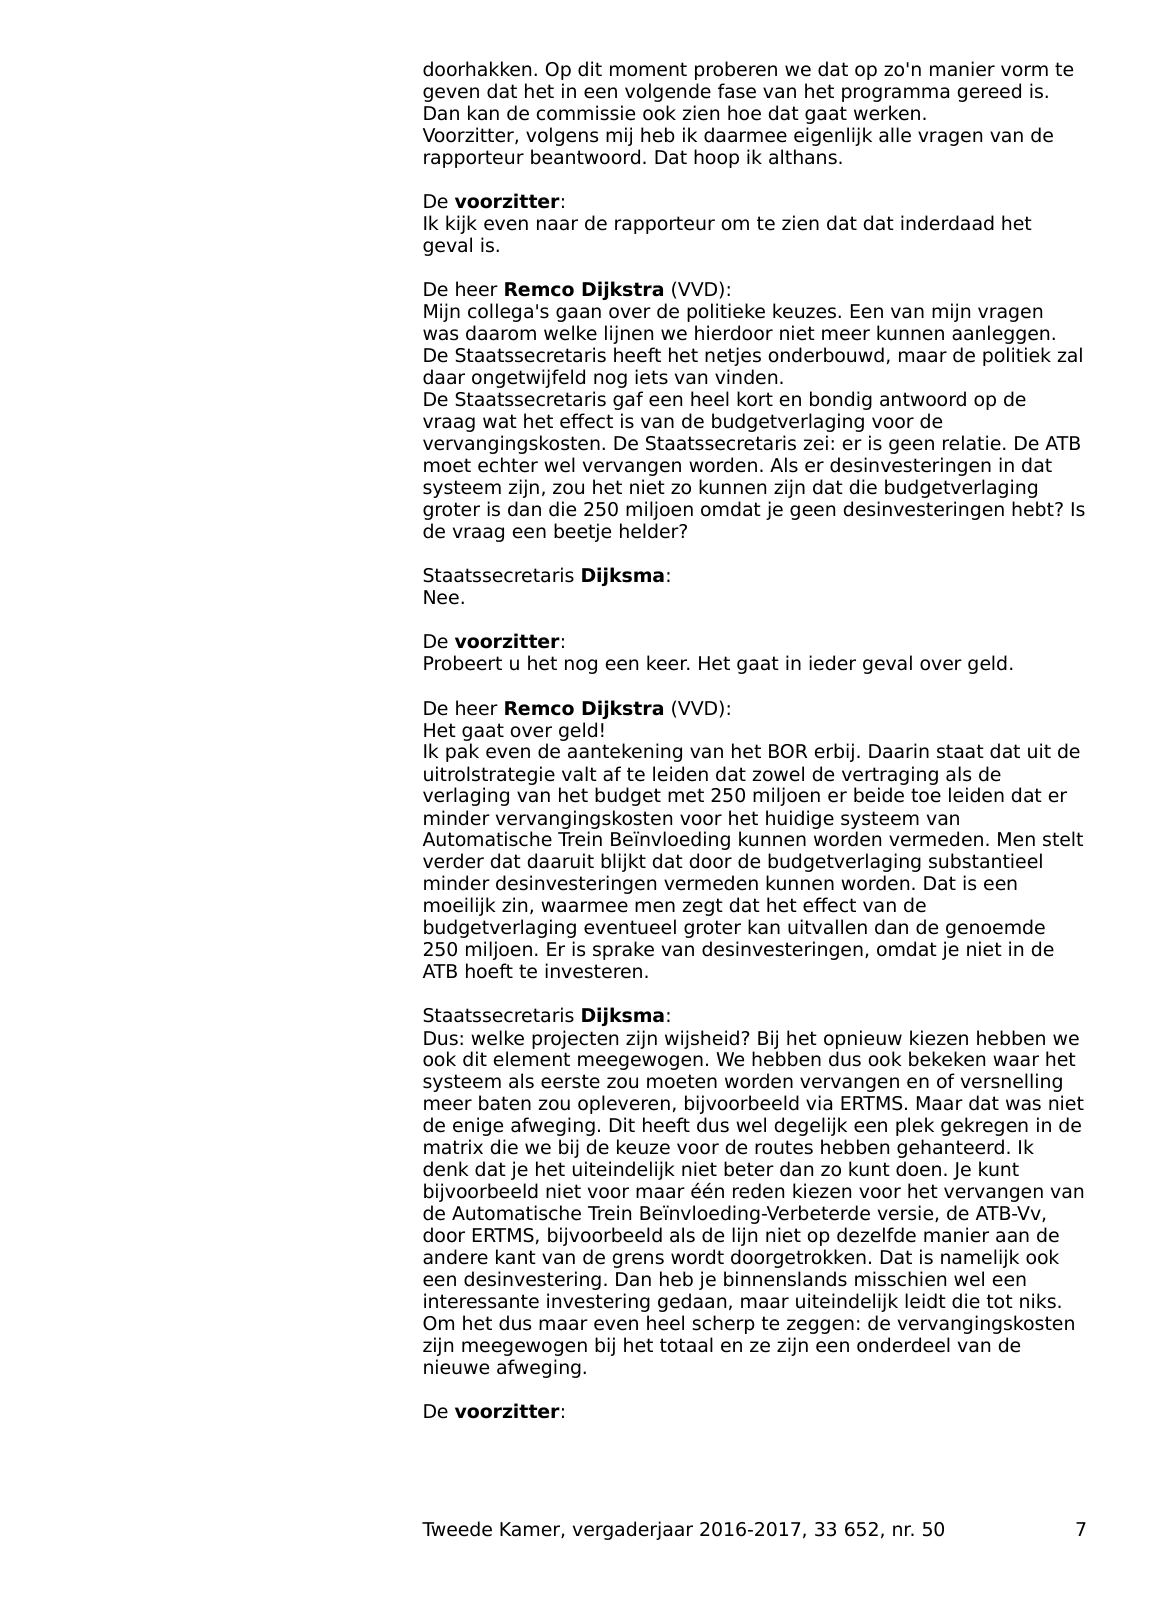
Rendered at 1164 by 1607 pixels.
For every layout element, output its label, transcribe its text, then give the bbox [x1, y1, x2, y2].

text Het gaat over geld! [422, 719, 1087, 741]
text Voorzitter, volgens mij heb ik daarmee eigenlijk alle vragen van de rapporteur beantwoord. Dat hoop ik althans. [422, 125, 1087, 169]
text Staatssecretaris Dijksma: [422, 1005, 1087, 1027]
text Dus: welke projecten zijn wijsheid? Bij het opnieuw kiezen hebben we ook dit element meegewogen. We hebben dus ook bekeken waar het systeem als eerste zou moeten worden vervangen en of versnelling meer baten zou opleveren, bijvoorbeeld via ERTMS. Maar dat was niet de enige afweging. Dit heeft dus wel degelijk een plek gekregen in de matrix die we bij de keuze voor de routes hebben gehanteerd. Ik denk dat je het uiteindelijk niet beter dan zo kunt doen. Je kunt bijvoorbeeld niet voor maar één reden kiezen voor het vervangen van de Automatische Trein Beïnvloeding-Verbeterde versie, de ATB-Vv, door ERTMS, bijvoorbeeld als de lijn niet op dezelfde manier aan de andere kant van de grens wordt doorgetrokken. Dat is namelijk ook een desinvestering. Dan heb je binnenslands misschien wel een interessante investering gedaan, maar uiteindelijk leidt die tot niks. Om het dus maar even heel scherp te zeggen: de vervangingskosten zijn meegewogen bij het totaal en ze zijn een onderdeel van de nieuwe afweging. [422, 1027, 1087, 1379]
text De heer Remco Dijkstra (VVD): [422, 279, 1087, 301]
text De voorzitter: [422, 191, 1087, 213]
text De heer Remco Dijkstra (VVD): [422, 697, 1087, 719]
text De voorzitter: [422, 1401, 1087, 1423]
text Mijn collega's gaan over de politieke keuzes. Een van mijn vragen was daarom welke lijnen we hierdoor niet meer kunnen aanleggen. De Staatssecretaris heeft het netjes onderbouwd, maar de politiek zal daar ongetwijfeld nog iets van vinden. [422, 301, 1087, 389]
text Nee. [422, 587, 1087, 609]
text Ik pak even de aantekening van het BOR erbij. Daarin staat dat uit de uitrolstrategie valt af te leiden dat zowel de vertraging als de verlaging van het budget met 250 miljoen er beide toe leiden dat er minder vervangingskosten voor het huidige systeem van Automatische Trein Beïnvloeding kunnen worden vermeden. Men stelt verder dat daaruit blijkt dat door de budgetverlaging substantieel minder desinvesteringen vermeden kunnen worden. Dat is een moeilijk zin, waarmee men zegt dat het effect van de budgetverlaging eventueel groter kan uitvallen dan de genoemde 250 miljoen. Er is sprake van desinvesteringen, omdat je niet in de ATB hoeft te investeren. [422, 741, 1087, 983]
text De Staatssecretaris gaf een heel kort en bondig antwoord op de vraag wat het effect is van de budgetverlaging voor de vervangingskosten. De Staatssecretaris zei: er is geen relatie. De ATB moet echter wel vervangen worden. Als er desinvesteringen in dat systeem zijn, zou het niet zo kunnen zijn dat die budgetverlaging groter is dan die 250 miljoen omdat je geen desinvesteringen hebt? Is de vraag een beetje helder? [422, 389, 1087, 543]
text De voorzitter: [422, 631, 1087, 653]
text Probeert u het nog een keer. Het gaat in ieder geval over geld. [422, 653, 1087, 675]
text Staatssecretaris Dijksma: [422, 565, 1087, 587]
text Ik kijk even naar de rapporteur om te zien dat dat inderdaad het geval is. [422, 213, 1087, 257]
text doorhakken. Op dit moment proberen we dat op zo'n manier vorm te geven dat het in een volgende fase van het programma gereed is. Dan kan de commissie ook zien hoe dat gaat werken. [422, 59, 1087, 125]
